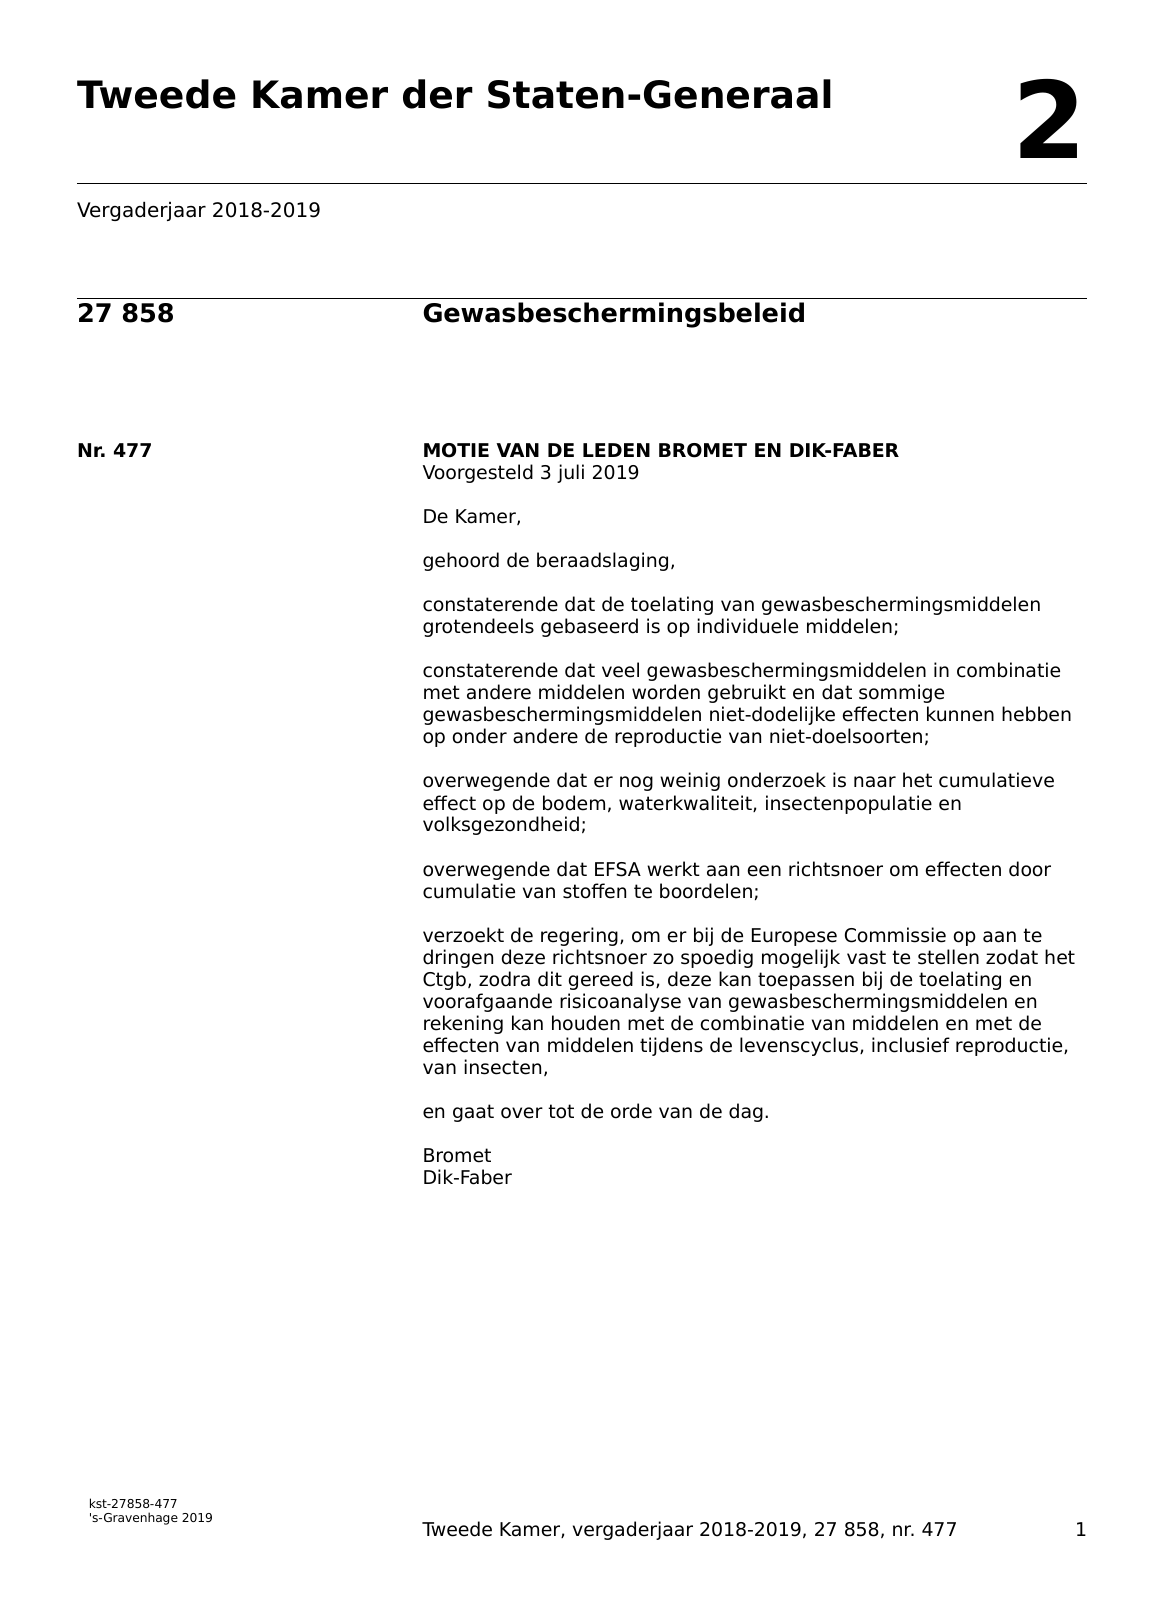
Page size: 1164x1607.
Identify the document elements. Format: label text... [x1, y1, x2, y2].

text kst-27858-477 [88, 1497, 323, 1511]
text Bromet [422, 1145, 1087, 1167]
text gehoord de beraadslaging, [422, 550, 1087, 572]
text constaterende dat de toelating van gewasbeschermingsmiddelen grotendeels gebaseerd is op individuele middelen; [422, 594, 1087, 638]
subtitle 27 858 Gewasbeschermingsbeleid [77, 299, 1087, 329]
table_cell Vergaderjaar 2018-2019 [77, 184, 1087, 298]
text overwegende dat er nog weinig onderzoek is naar het cumulatieve effect op de bodem, waterkwaliteit, insectenpopulatie en volksgezondheid; [422, 770, 1087, 836]
table_header 2 [886, 59, 1087, 183]
text en gaat over tot de orde van de dag. [422, 1101, 1087, 1123]
text verzoekt de regering, om er bij de Europese Commissie op aan te dringen deze richtsnoer zo spoedig mogelijk vast te stellen zodat het Ctgb, zodra dit gereed is, deze kan toepassen bij de toelating en voorafgaande risicoanalyse van gewasbeschermingsmiddelen en rekening kan houden met de combinatie van middelen en met de effecten van middelen tijdens de levenscyclus, inclusief reproductie, van insecten, [422, 925, 1087, 1078]
text constaterende dat veel gewasbeschermingsmiddelen in combinatie met andere middelen worden gebruikt en dat sommige gewasbeschermingsmiddelen niet-dodelijke effecten kunnen hebben op onder andere de reproductie van niet-doelsoorten; [422, 660, 1087, 748]
text Voorgesteld 3 juli 2019 [422, 462, 1087, 484]
table_header Tweede Kamer der Staten-Generaal [77, 59, 886, 183]
subtitle Nr. 477 MOTIE VAN DE LEDEN BROMET EN DIK-FABER [77, 440, 1087, 462]
text overwegende dat EFSA werkt aan een richtsnoer om effecten door cumulatie van stoffen te boordelen; [422, 858, 1087, 902]
text Dik-Faber [422, 1167, 1087, 1189]
text De Kamer, [422, 506, 1087, 528]
text 's-Gravenhage 2019 [88, 1511, 323, 1525]
